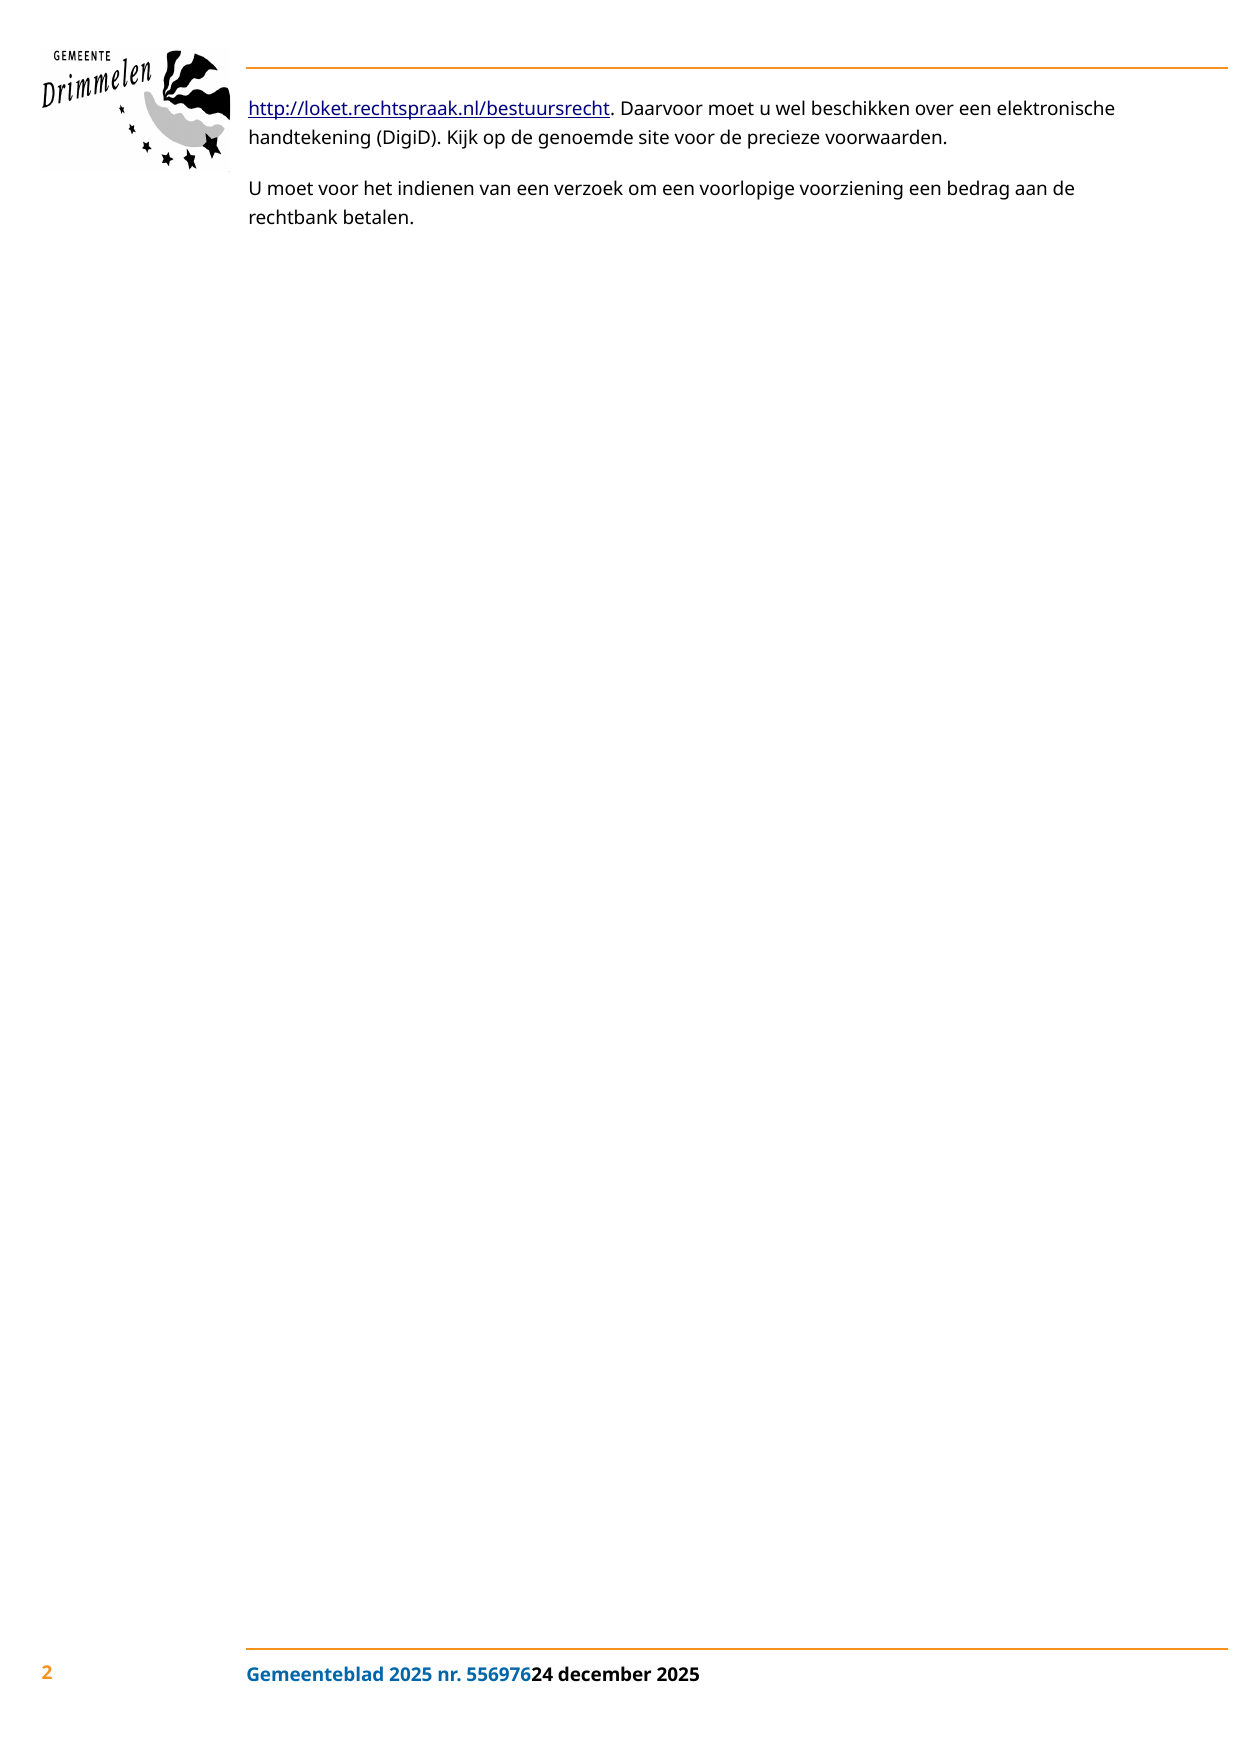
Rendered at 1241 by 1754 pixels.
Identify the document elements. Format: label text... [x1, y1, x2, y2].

picture [41, 47, 231, 172]
text U moet voor het indienen van een verzoek om een voorlopige voorziening een bedrag aan de rechtbank betalen. [248, 175, 1152, 230]
text http://loket.rechtspraak.nl/bestuursrecht. Daarvoor moet u wel beschikken over een elektronische handtekening (DigiD). Kijk op de genoemde site voor de precieze voorwaarden. [248, 95, 1152, 150]
